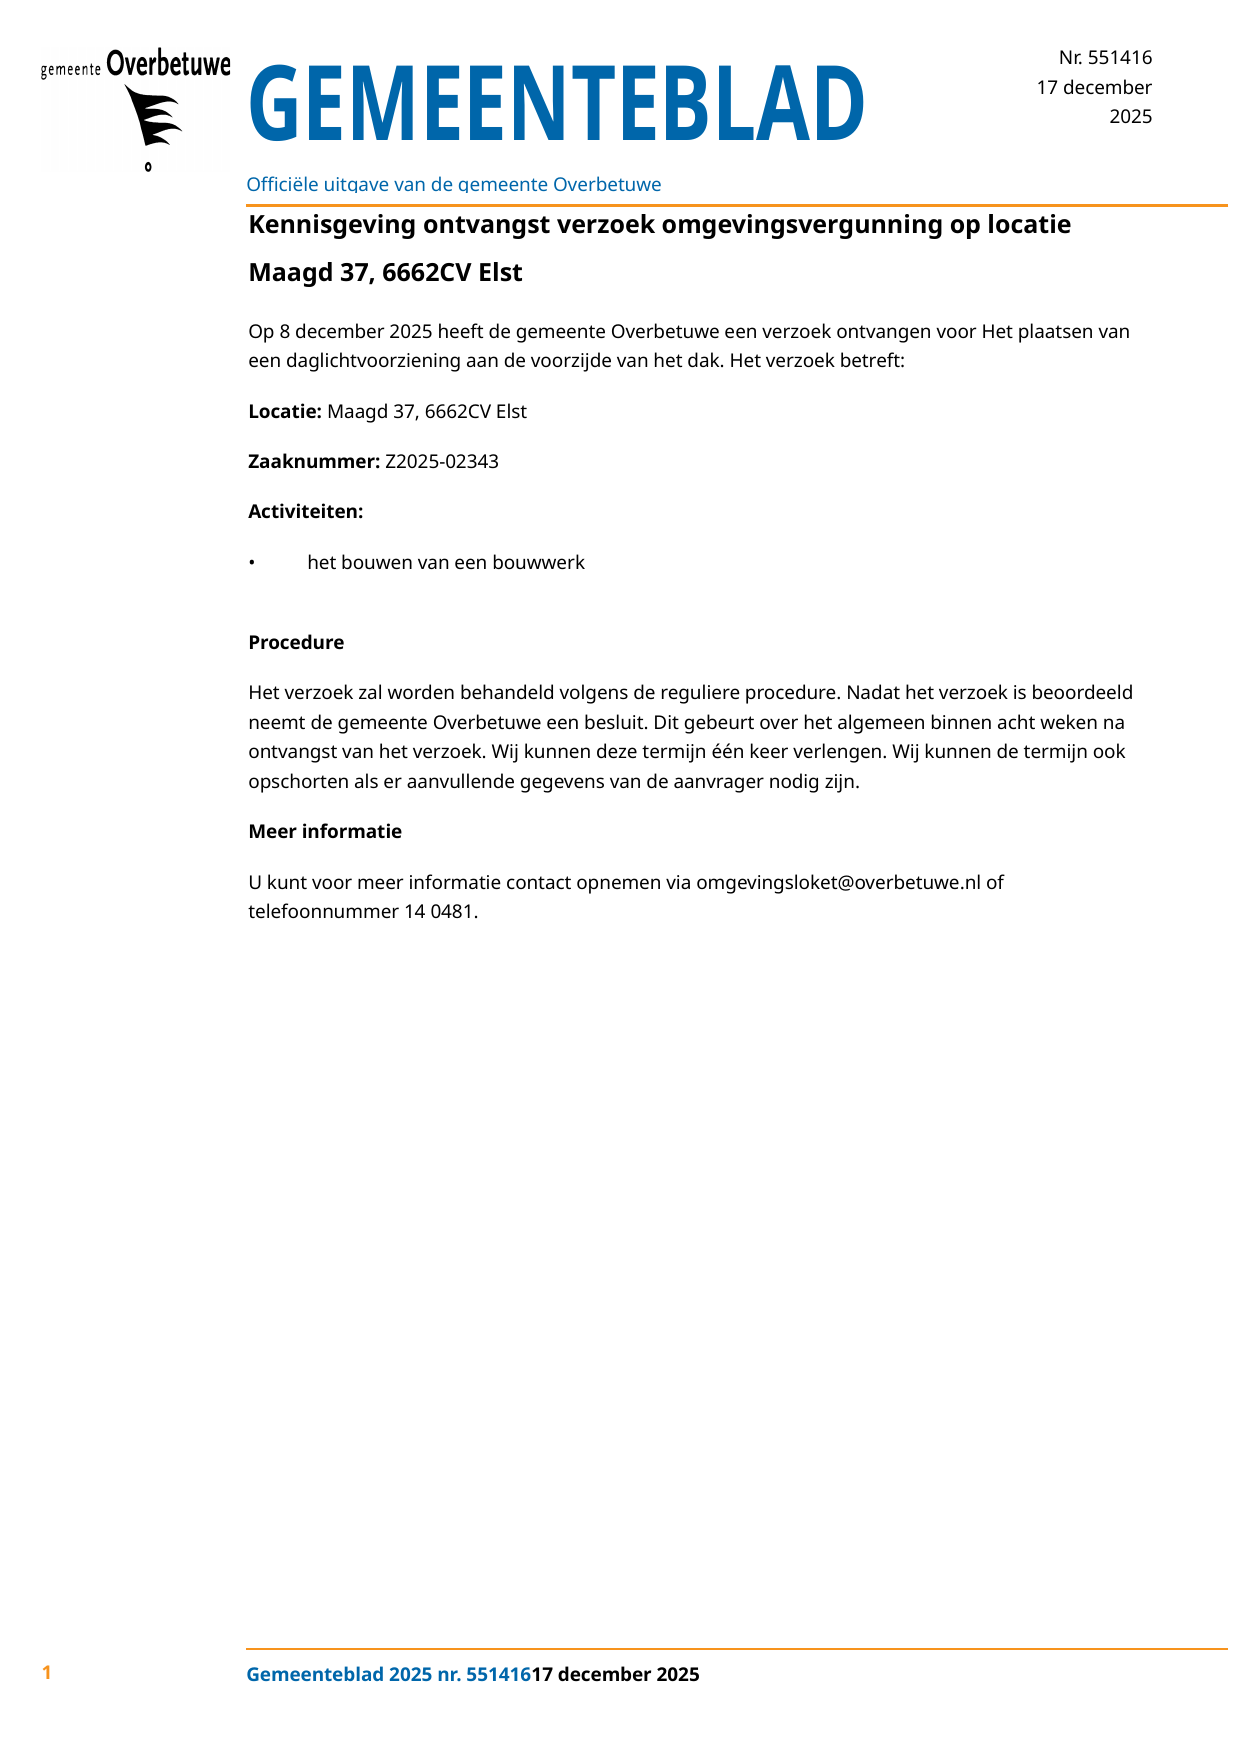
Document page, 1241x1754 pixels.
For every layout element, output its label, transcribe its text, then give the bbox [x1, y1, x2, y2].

text Locatie: Maagd 37, 6662CV Elst [248, 398, 1152, 424]
text U kunt voor meer informatie contact opnemen via omgevingsloket@overbetuwe.nl of telefoonnummer 14 0481. [248, 869, 1152, 924]
text Op 8 december 2025 heeft de gemeente Overbetuwe een verzoek ontvangen voor Het plaatsen van een daglichtvoorziening aan de voorzijde van het dak. Het verzoek betreft: [248, 318, 1152, 373]
text Zaaknummer: Z2025-02343 [248, 448, 1152, 474]
text Kennisgeving ontvangst verzoek omgevingsvergunning op locatie Maagd 37, 6662CV Elst [248, 207, 1152, 288]
text Activiteiten: [248, 499, 1152, 524]
text Meer informatie [248, 819, 1152, 844]
list het bouwen van een bouwwerk [248, 549, 1152, 575]
picture [41, 47, 231, 172]
text Het verzoek zal worden behandeld volgens de reguliere procedure. Nadat het verzoek is beoordeeld neemt de gemeente Overbetuwe een besluit. Dit gebeurt over het algemeen binnen acht weken na ontvangst van het verzoek. Wij kunnen deze termijn één keer verlengen. Wij kunnen de termijn ook opschorten als er aanvullende gegevens van de aanvrager nodig zijn. [248, 679, 1152, 794]
text Procedure [248, 629, 1152, 655]
